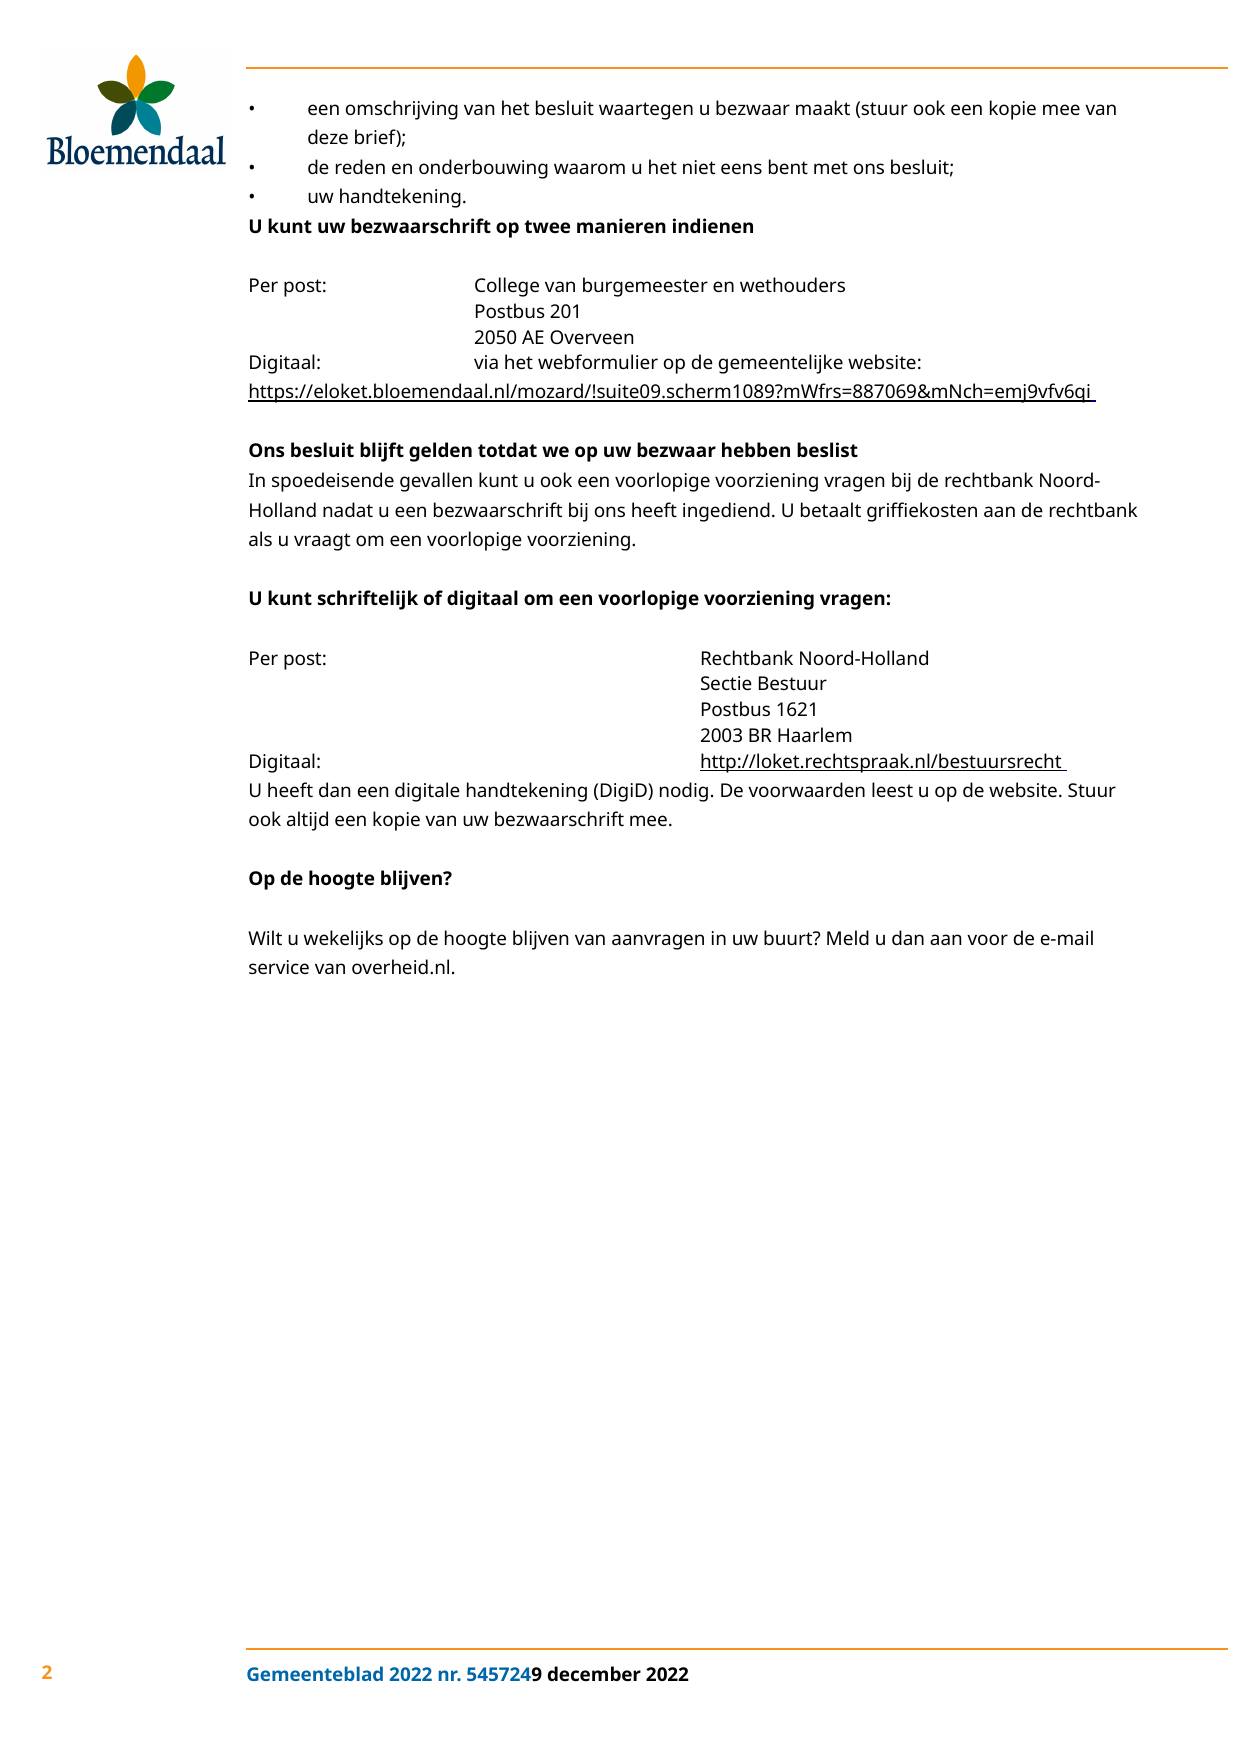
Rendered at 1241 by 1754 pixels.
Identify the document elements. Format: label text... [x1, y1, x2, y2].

table_cell via het webformulier op de gemeentelijke website: [474, 350, 1152, 375]
table_cell 2050 AE Overveen [474, 324, 1152, 349]
table_cell Digitaal: [248, 748, 700, 773]
table_header Rechtbank Noord-Holland [700, 645, 1152, 671]
table_cell Digitaal: [248, 350, 474, 375]
table_header Per post: [248, 645, 700, 671]
text Ons besluit blijft gelden totdat we op uw bezwaar hebben beslist [248, 438, 1152, 463]
table_cell [248, 671, 700, 696]
picture [41, 47, 231, 172]
list de reden en onderbouwing waarom u het niet eens bent met ons besluit; [248, 154, 1152, 180]
table_cell http://loket.rechtspraak.nl/bestuursrecht [700, 748, 1152, 773]
table_cell Postbus 1621 [700, 696, 1152, 722]
list uw handtekening. [248, 183, 1152, 209]
text Wilt u wekelijks op de hoogte blijven van aanvragen in uw buurt? Meld u dan aan voor de e-mail service van overheid.nl. [248, 925, 1152, 980]
text U kunt schriftelijk of digitaal om een voorlopige voorziening vragen: [248, 586, 1152, 611]
table_header College van burgemeester en wethouders [474, 273, 1152, 298]
table_cell [248, 722, 700, 748]
table_cell Postbus 201 [474, 298, 1152, 324]
table_cell [248, 298, 474, 324]
table_cell 2003 BR Haarlem [700, 722, 1152, 748]
table_cell [248, 696, 700, 722]
text U heeft dan een digitale handtekening (DigiD) nodig. De voorwaarden leest u op de website. Stuur ook altijd een kopie van uw bezwaarschrift mee. [248, 777, 1152, 832]
text https://eloket.bloemendaal.nl/mozard/!suite09.scherm1089?mWfrs=887069&mNch=emj9vfv6qi [248, 378, 1152, 404]
text U kunt uw bezwaarschrift op twee manieren indienen [248, 213, 1152, 239]
table_header Per post: [248, 273, 474, 298]
text In spoedeisende gevallen kunt u ook een voorlopige voorziening vragen bij de rechtbank Noord-Holland nadat u een bezwaarschrift bij ons heeft ingediend. U betaalt griffiekosten aan de rechtbank als u vraagt om een voorlopige voorziening. [248, 467, 1152, 552]
text Op de hoogte blijven? [248, 866, 1152, 891]
list een omschrijving van het besluit waartegen u bezwaar maakt (stuur ook een kopie mee van deze brief); [248, 95, 1152, 150]
table_cell [248, 324, 474, 349]
table_cell Sectie Bestuur [700, 671, 1152, 696]
